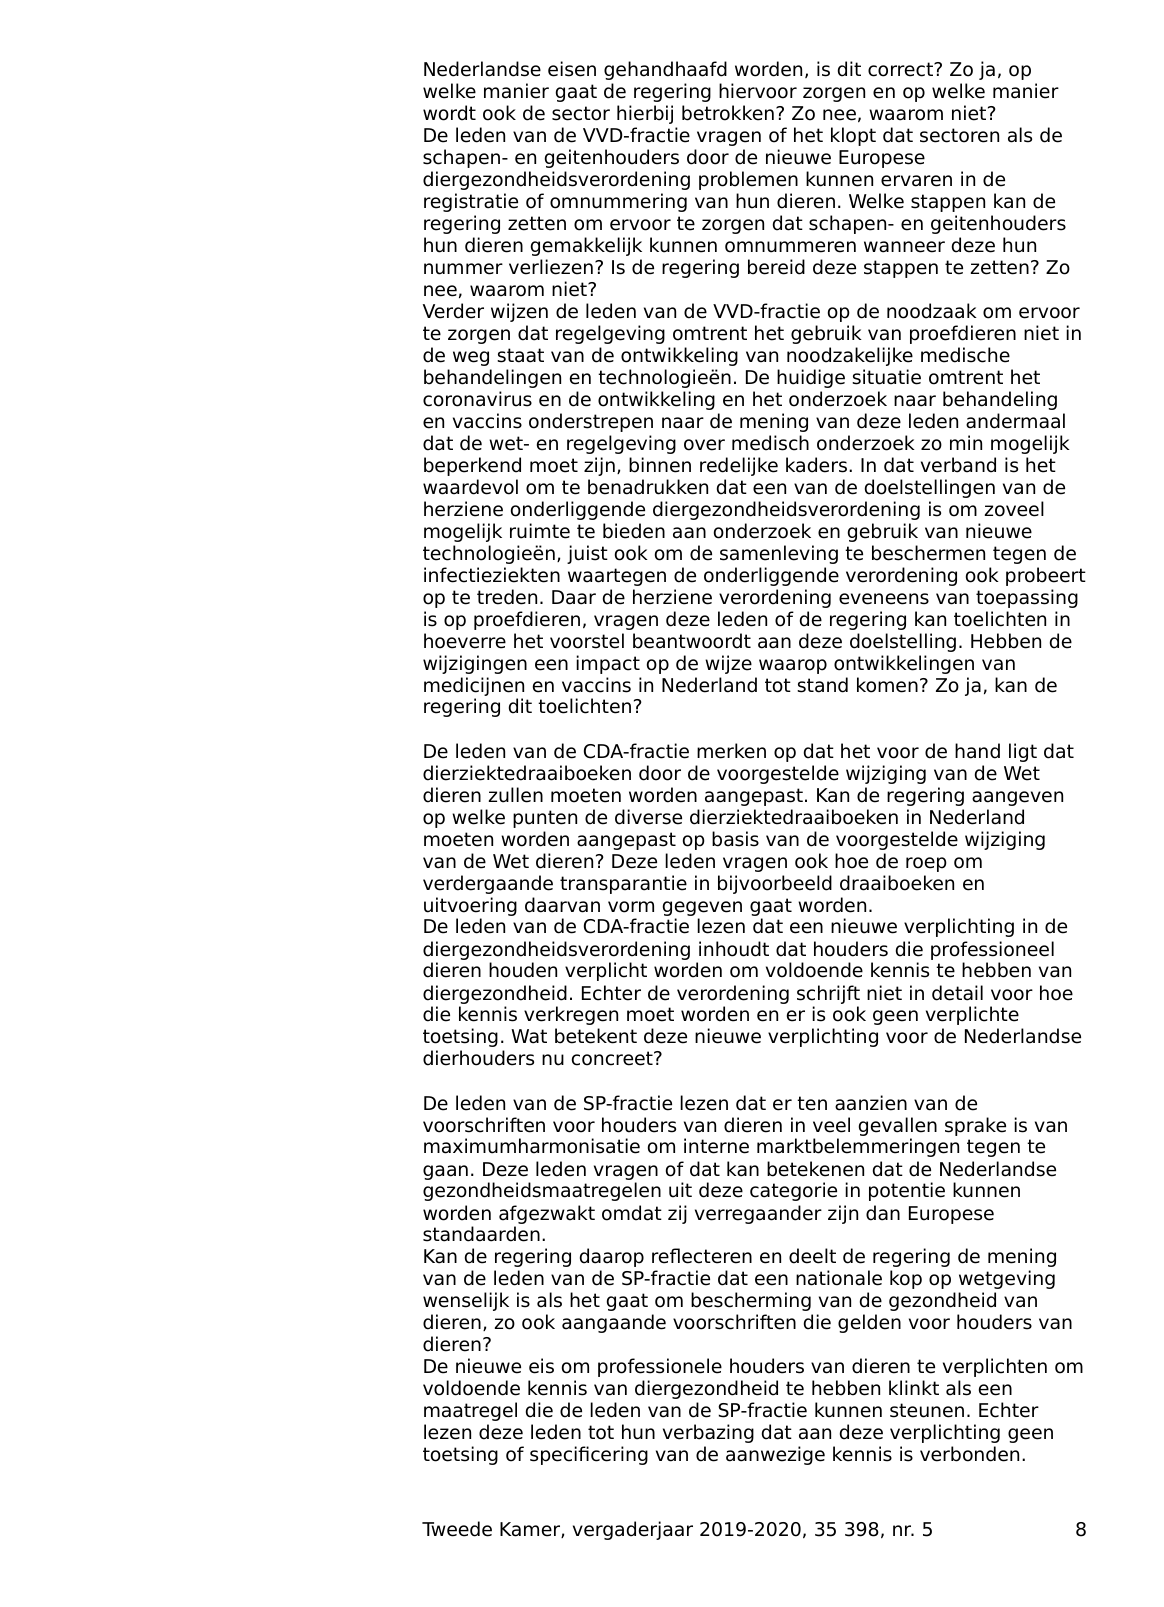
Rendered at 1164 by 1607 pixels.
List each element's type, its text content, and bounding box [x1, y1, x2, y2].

text Kan de regering daarop reflecteren en deelt de regering de mening van de leden van de SP-fractie dat een nationale kop op wetgeving wenselijk is als het gaat om bescherming van de gezondheid van dieren, zo ook aangaande voorschriften die gelden voor houders van dieren? [422, 1246, 1087, 1356]
text De leden van de CDA-fractie merken op dat het voor de hand ligt dat dierziektedraaiboeken door de voorgestelde wijziging van de Wet dieren zullen moeten worden aangepast. Kan de regering aangeven op welke punten de diverse dierziektedraaiboeken in Nederland moeten worden aangepast op basis van de voorgestelde wijziging van de Wet dieren? Deze leden vragen ook hoe de roep om verdergaande transparantie in bijvoorbeeld draaiboeken en uitvoering daarvan vorm gegeven gaat worden. [422, 741, 1087, 916]
text Nederlandse eisen gehandhaafd worden, is dit correct? Zo ja, op welke manier gaat de regering hiervoor zorgen en op welke manier wordt ook de sector hierbij betrokken? Zo nee, waarom niet? [422, 59, 1087, 125]
text De leden van de VVD-fractie vragen of het klopt dat sectoren als de schapen- en geitenhouders door de nieuwe Europese diergezondheidsverordening problemen kunnen ervaren in de registratie of omnummering van hun dieren. Welke stappen kan de regering zetten om ervoor te zorgen dat schapen- en geitenhouders hun dieren gemakkelijk kunnen omnummeren wanneer deze hun nummer verliezen? Is de regering bereid deze stappen te zetten? Zo nee, waarom niet? [422, 125, 1087, 301]
text Verder wijzen de leden van de VVD-fractie op de noodzaak om ervoor te zorgen dat regelgeving omtrent het gebruik van proefdieren niet in de weg staat van de ontwikkeling van noodzakelijke medische behandelingen en technologieën. De huidige situatie omtrent het coronavirus en de ontwikkeling en het onderzoek naar behandeling en vaccins onderstrepen naar de mening van deze leden andermaal dat de wet- en regelgeving over medisch onderzoek zo min mogelijk beperkend moet zijn, binnen redelijke kaders. In dat verband is het waardevol om te benadrukken dat een van de doelstellingen van de herziene onderliggende diergezondheidsverordening is om zoveel mogelijk ruimte te bieden aan onderzoek en gebruik van nieuwe technologieën, juist ook om de samenleving te beschermen tegen de infectieziekten waartegen de onderliggende verordening ook probeert op te treden. Daar de herziene verordening eveneens van toepassing is op proefdieren, vragen deze leden of de regering kan toelichten in hoeverre het voorstel beantwoordt aan deze doelstelling. Hebben de wijzigingen een impact op de wijze waarop ontwikkelingen van medicijnen en vaccins in Nederland tot stand komen? Zo ja, kan de regering dit toelichten? [422, 301, 1087, 718]
text De leden van de SP-fractie lezen dat er ten aanzien van de voorschriften voor houders van dieren in veel gevallen sprake is van maximumharmonisatie om interne marktbelemmeringen tegen te gaan. Deze leden vragen of dat kan betekenen dat de Nederlandse gezondheidsmaatregelen uit deze categorie in potentie kunnen worden afgezwakt omdat zij verregaander zijn dan Europese standaarden. [422, 1092, 1087, 1246]
text De nieuwe eis om professionele houders van dieren te verplichten om voldoende kennis van diergezondheid te hebben klinkt als een maatregel die de leden van de SP-fractie kunnen steunen. Echter lezen deze leden tot hun verbazing dat aan deze verplichting geen toetsing of specificering van de aanwezige kennis is verbonden. [422, 1356, 1087, 1466]
text De leden van de CDA-fractie lezen dat een nieuwe verplichting in de diergezondheidsverordening inhoudt dat houders die professioneel dieren houden verplicht worden om voldoende kennis te hebben van diergezondheid. Echter de verordening schrijft niet in detail voor hoe die kennis verkregen moet worden en er is ook geen verplichte toetsing. Wat betekent deze nieuwe verplichting voor de Nederlandse dierhouders nu concreet? [422, 916, 1087, 1070]
